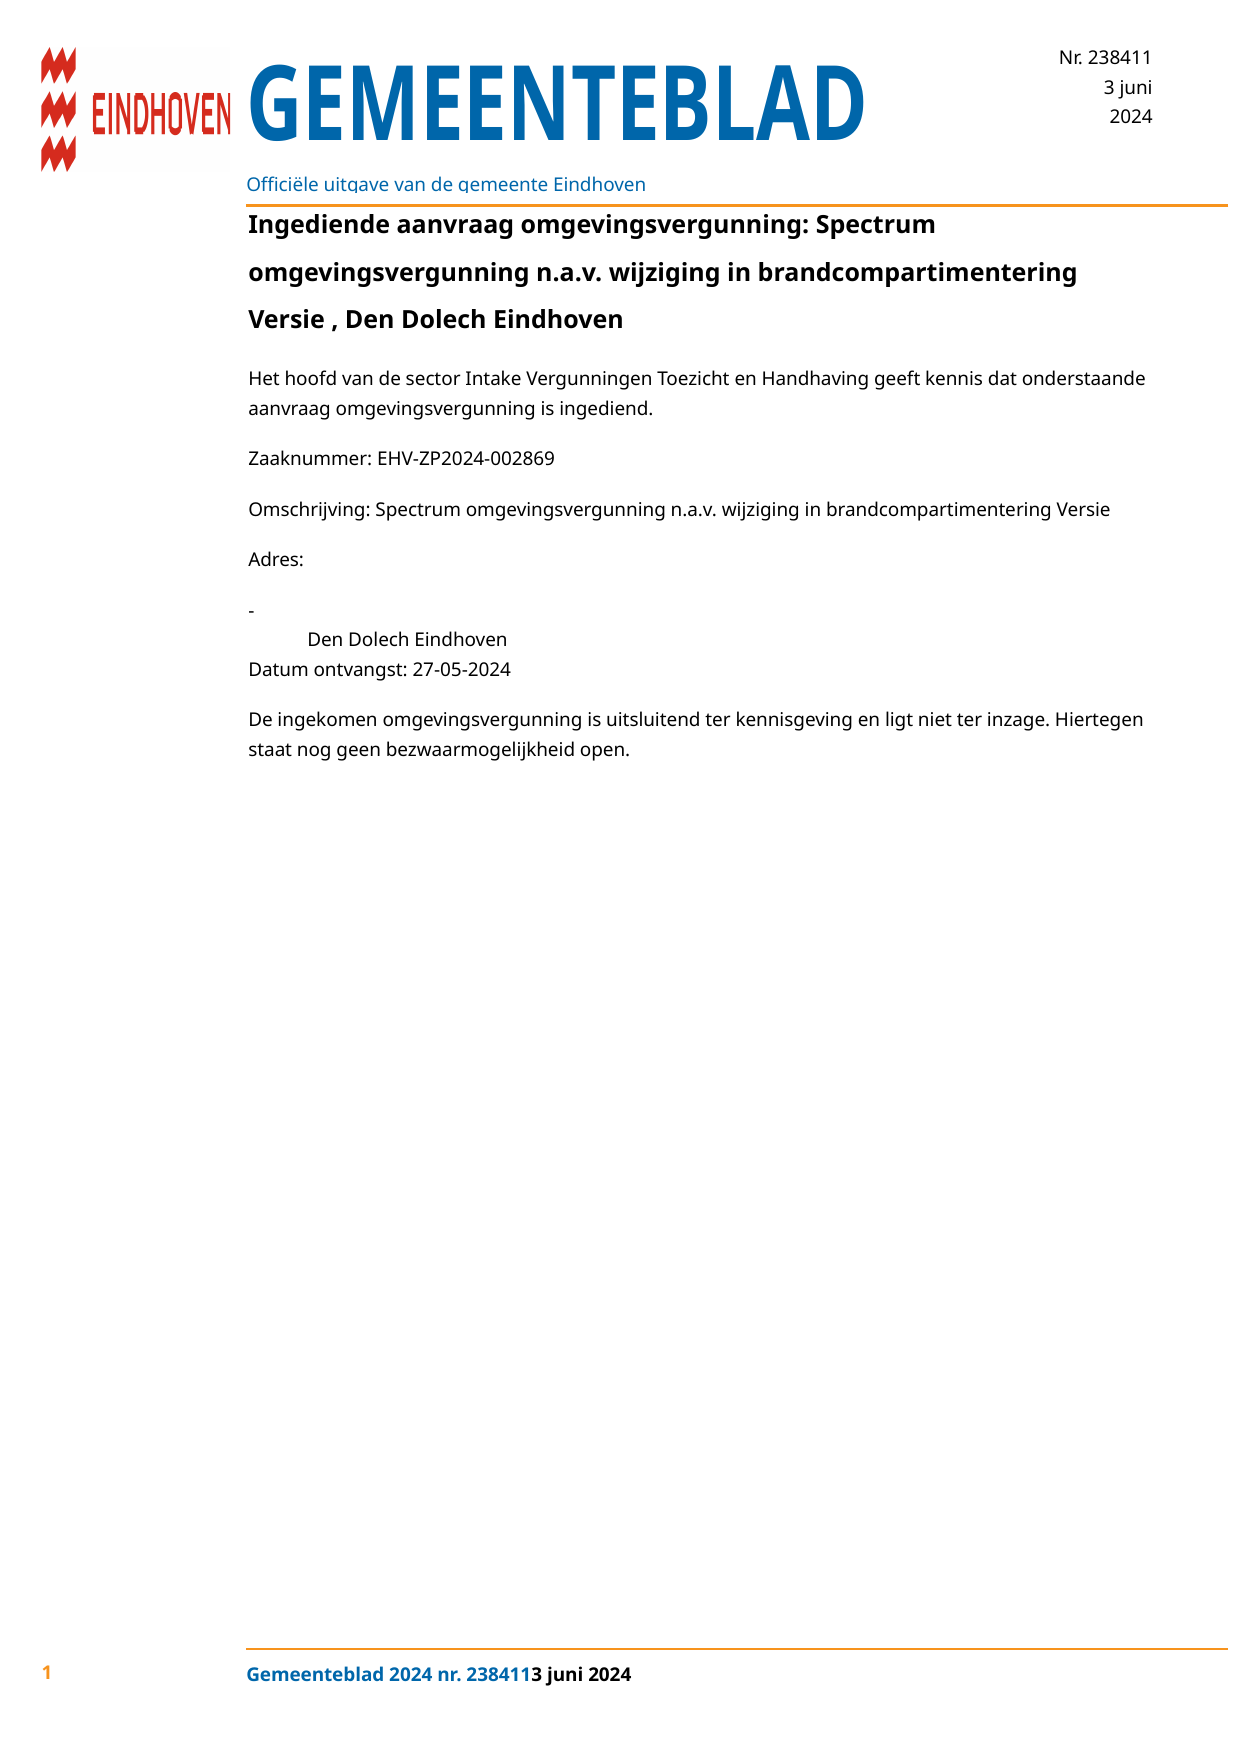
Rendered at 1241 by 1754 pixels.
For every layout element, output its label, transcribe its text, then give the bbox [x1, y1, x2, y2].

text De ingekomen omgevingsvergunning is uitsluitend ter kennisgeving en ligt niet ter inzage. Hiertegen staat nog geen bezwaarmogelijkheid open. [248, 706, 1152, 762]
text Omschrijving: Spectrum omgevingsvergunning n.a.v. wijziging in brandcompartimentering Versie [248, 496, 1152, 522]
list Den Dolech Eindhoven [248, 626, 1152, 652]
text Ingediende aanvraag omgevingsvergunning: Spectrum omgevingsvergunning n.a.v. wijziging in brandcompartimentering Versie , Den Dolech Eindhoven [248, 207, 1152, 336]
text Het hoofd van de sector Intake Vergunningen Toezicht en Handhaving geeft kennis dat onderstaande aanvraag omgevingsvergunning is ingediend. [248, 366, 1152, 421]
text Zaaknummer: EHV-ZP2024-002869 [248, 446, 1152, 471]
text Adres: [248, 546, 1152, 572]
picture [41, 47, 231, 172]
text Datum ontvangst: 27-05-2024 [248, 656, 1152, 682]
